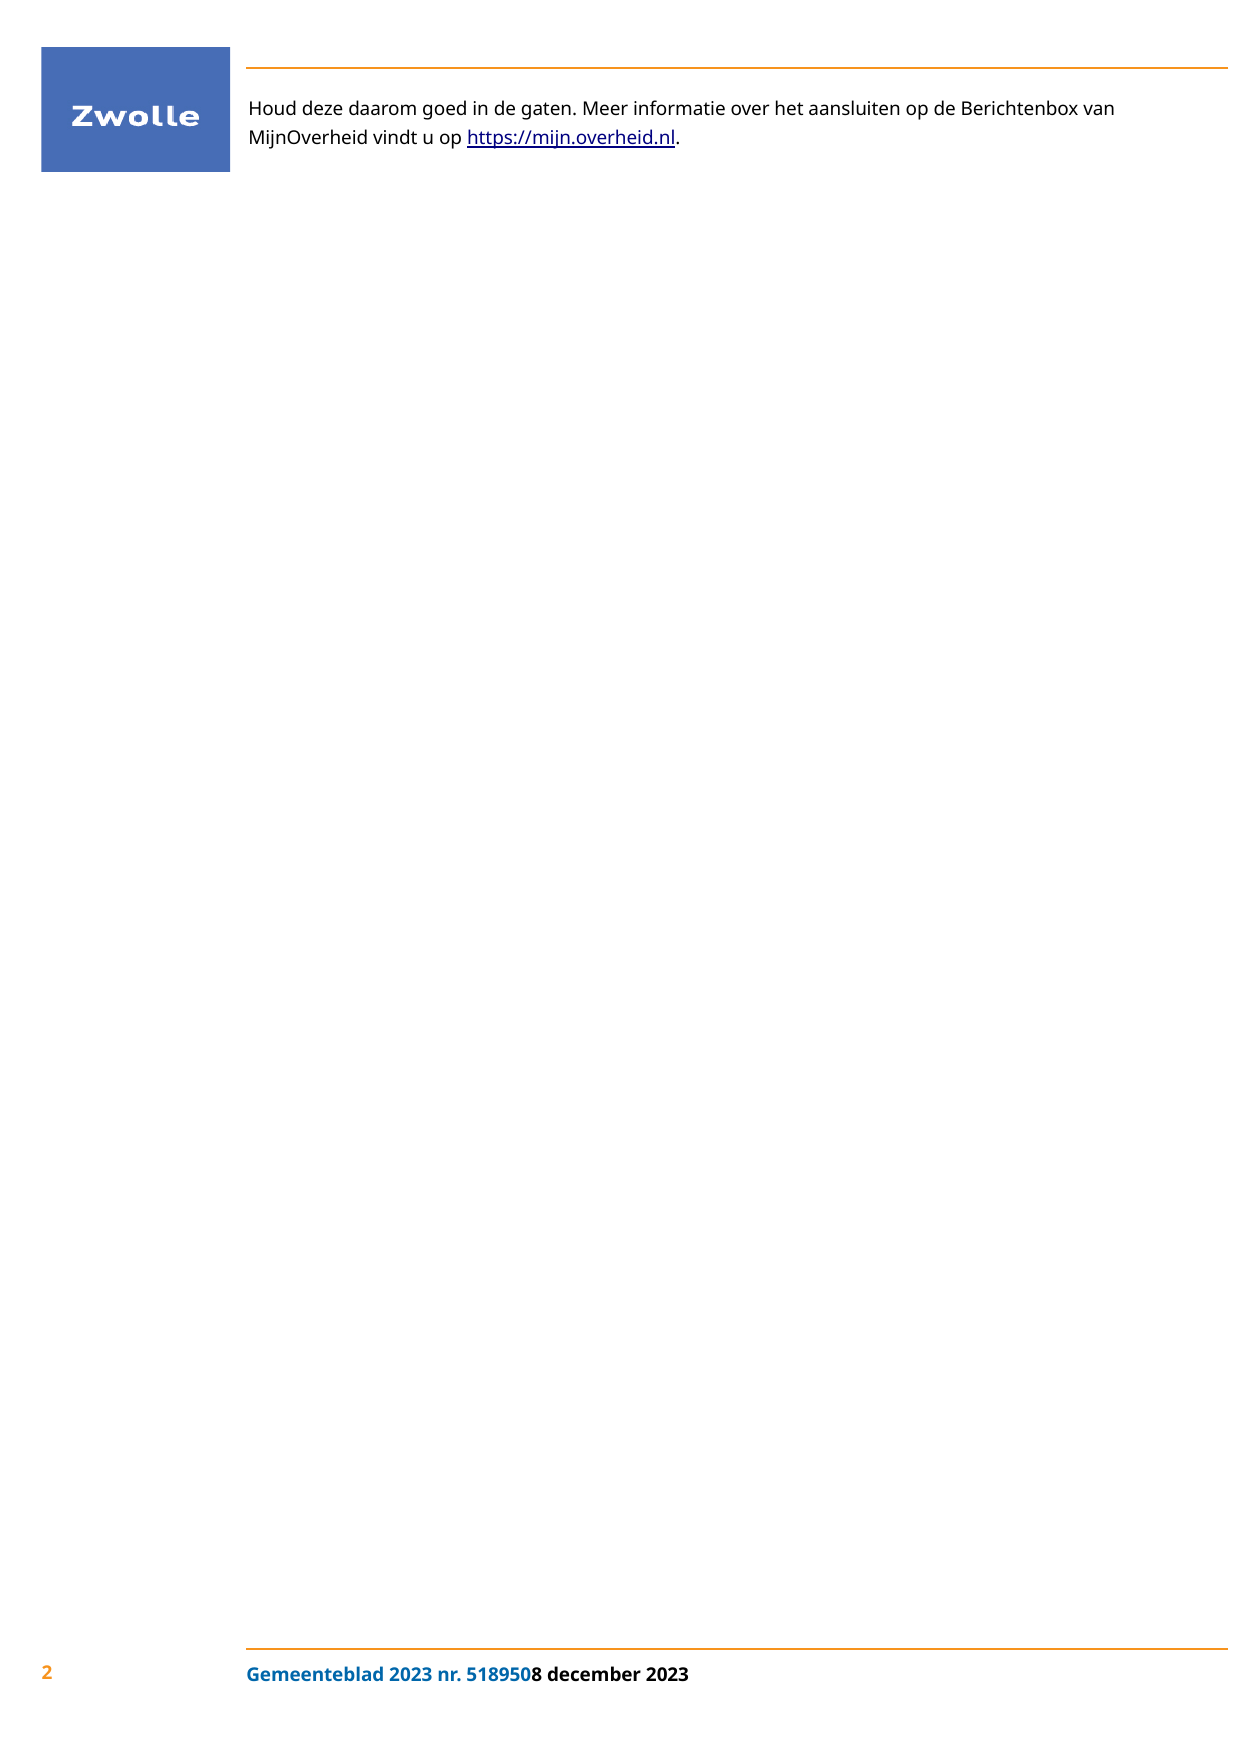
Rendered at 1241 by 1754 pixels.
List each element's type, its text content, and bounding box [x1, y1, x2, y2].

picture [41, 47, 231, 172]
text Houd deze daarom goed in de gaten. Meer informatie over het aansluiten op de Berichtenbox van MijnOverheid vindt u op https://mijn.overheid.nl. [248, 95, 1152, 150]
